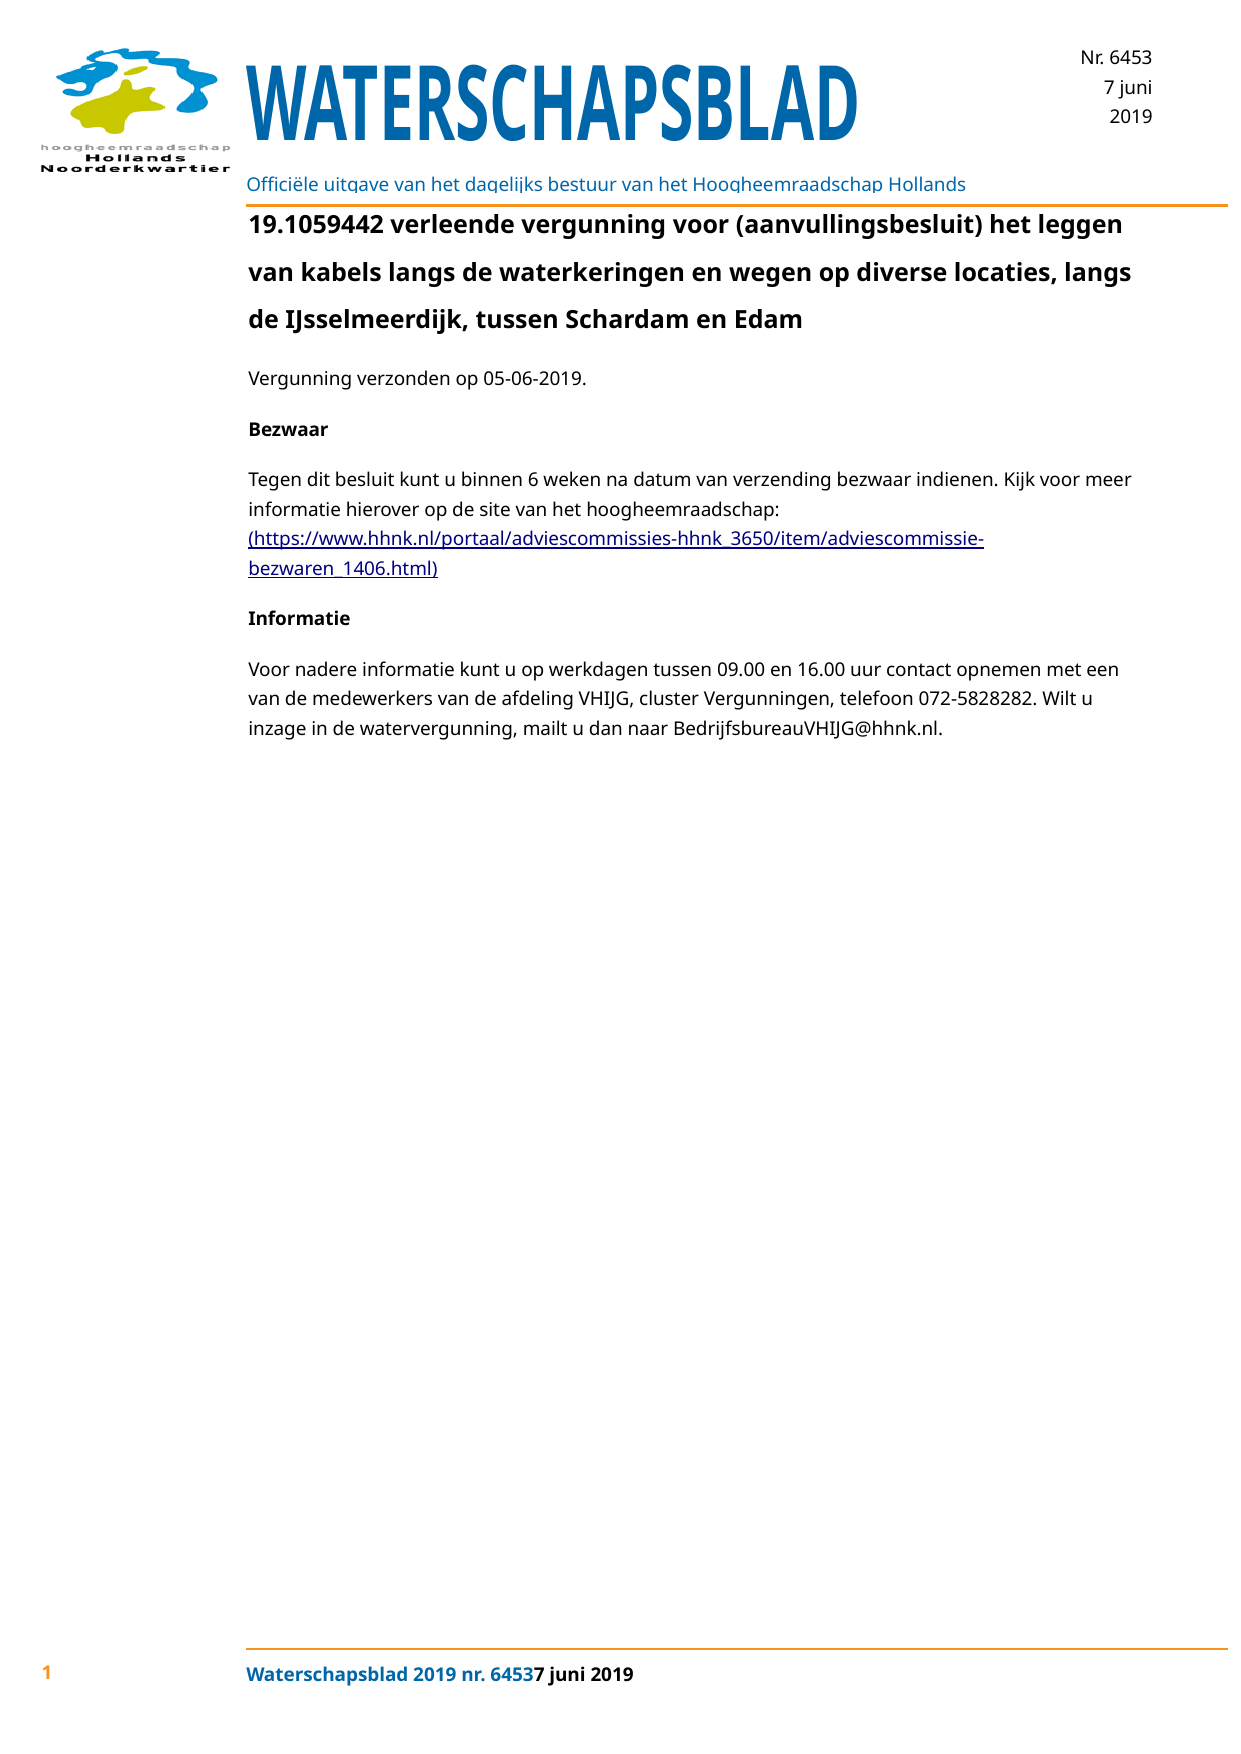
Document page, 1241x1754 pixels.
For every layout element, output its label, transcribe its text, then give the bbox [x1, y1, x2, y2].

text Informatie [248, 606, 1152, 631]
text 19.1059442 verleende vergunning voor (aanvullingsbesluit) het leggen van kabels langs de waterkeringen en wegen op diverse locaties, langs de IJsselmeerdijk, tussen Schardam en Edam [248, 207, 1152, 336]
text Tegen dit besluit kunt u binnen 6 weken na datum van verzending bezwaar indienen. Kijk voor meer informatie hierover op de site van het hoogheemraadschap: (https://www.hhnk.nl/portaal/adviescommissies-hhnk_3650/item/adviescommissie-bezwaren_1406.html) [248, 466, 1152, 581]
picture [41, 47, 231, 172]
text Bezwaar [248, 416, 1152, 442]
text Vergunning verzonden op 05-06-2019. [248, 366, 1152, 391]
text Voor nadere informatie kunt u op werkdagen tussen 09.00 en 16.00 uur contact opnemen met een van de medewerkers van de afdeling VHIJG, cluster Vergunningen, telefoon 072-5828282. Wilt u inzage in de watervergunning, mailt u dan naar BedrijfsbureauVHIJG@hhnk.nl. [248, 656, 1152, 741]
